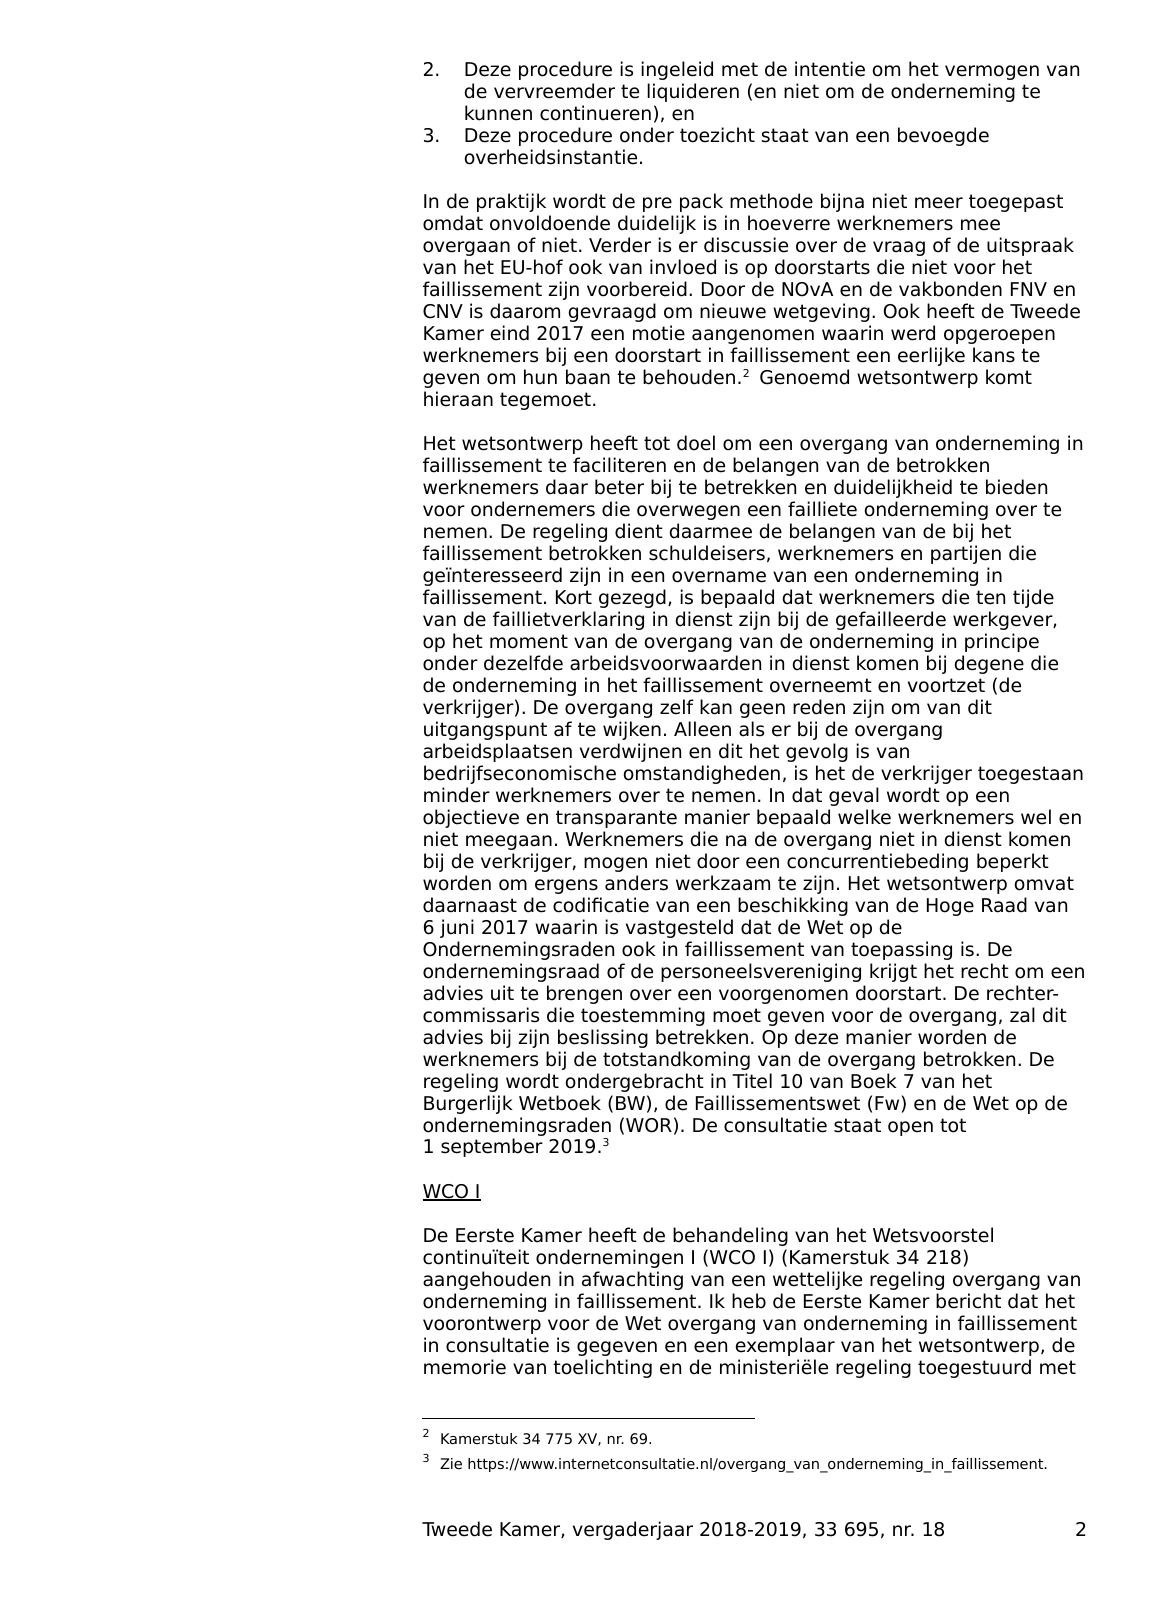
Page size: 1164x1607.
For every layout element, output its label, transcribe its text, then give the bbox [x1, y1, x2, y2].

text In de praktijk wordt de pre pack methode bijna niet meer toegepast omdat onvoldoende duidelijk is in hoeverre werknemers mee overgaan of niet. Verder is er discussie over de vraag of de uitspraak van het EU-hof ook van invloed is op doorstarts die niet voor het faillissement zijn voorbereid. Door de NOvA en de vakbonden FNV en CNV is daarom gevraagd om nieuwe wetgeving. Ook heeft de Tweede Kamer eind 2017 een motie aangenomen waarin werd opgeroepen werknemers bij een doorstart in faillissement een eerlijke kans te geven om hun baan te behouden. Genoemd wetsontwerp komt hieraan tegemoet. [422, 191, 1087, 411]
text Het wetsontwerp heeft tot doel om een overgang van onderneming in faillissement te faciliteren en de belangen van de betrokken werknemers daar beter bij te betrekken en duidelijkheid te bieden voor ondernemers die overwegen een failliete onderneming over te nemen. De regeling dient daarmee de belangen van de bij het faillissement betrokken schuldeisers, werknemers en partijen die geïnteresseerd zijn in een overname van een onderneming in faillissement. Kort gezegd, is bepaald dat werknemers die ten tijde van de faillietverklaring in dienst zijn bij de gefailleerde werkgever, op het moment van de overgang van de onderneming in principe onder dezelfde arbeidsvoorwaarden in dienst komen bij degene die de onderneming in het faillissement overneemt en voortzet (de verkrijger). De overgang zelf kan geen reden zijn om van dit uitgangspunt af te wijken. Alleen als er bij de overgang arbeidsplaatsen verdwijnen en dit het gevolg is van bedrijfseconomische omstandigheden, is het de verkrijger toegestaan minder werknemers over te nemen. In dat geval wordt op een objectieve en transparante manier bepaald welke werknemers wel en niet meegaan. Werknemers die na de overgang niet in dienst komen bij de verkrijger, mogen niet door een concurrentiebeding beperkt worden om ergens anders werkzaam te zijn. Het wetsontwerp omvat daarnaast de codificatie van een beschikking van de Hoge Raad van 6 juni 2017 waarin is vastgesteld dat de Wet op de Ondernemingsraden ook in faillissement van toepassing is. De ondernemingsraad of de personeelsvereniging krijgt het recht om een advies uit te brengen over een voorgenomen doorstart. De rechter-commissaris die toestemming moet geven voor de overgang, zal dit advies bij zijn beslissing betrekken. Op deze manier worden de werknemers bij de totstandkoming van de overgang betrokken. De regeling wordt ondergebracht in Titel 10 van Boek 7 van het Burgerlijk Wetboek (BW), de Faillissementswet (Fw) en de Wet op de ondernemingsraden (WOR). De consultatie staat open tot 1 september 2019. [422, 433, 1087, 1158]
text Zie https://www.internetconsultatie.nl/overgang_van_onderneming_in_faillissement. [422, 1452, 1087, 1474]
subtitle WCO I [422, 1181, 1087, 1203]
text Kamerstuk 34 775 XV, nr. 69. [422, 1427, 1087, 1449]
text De Eerste Kamer heeft de behandeling van het Wetsvoorstel continuïteit ondernemingen I (WCO I) (Kamerstuk 34 218) aangehouden in afwachting van een wettelijke regeling overgang van onderneming in faillissement. Ik heb de Eerste Kamer bericht dat het voorontwerp voor de Wet overgang van onderneming in faillissement in consultatie is gegeven en een exemplaar van het wetsontwerp, de memorie van toelichting en de ministeriële regeling toegestuurd met [422, 1225, 1087, 1379]
text 3. Deze procedure onder toezicht staat van een bevoegde overheidsinstantie. [422, 125, 1087, 169]
text 2. Deze procedure is ingeleid met de intentie om het vermogen van de vervreemder te liquideren (en niet om de onderneming te kunnen continueren), en [422, 59, 1087, 125]
